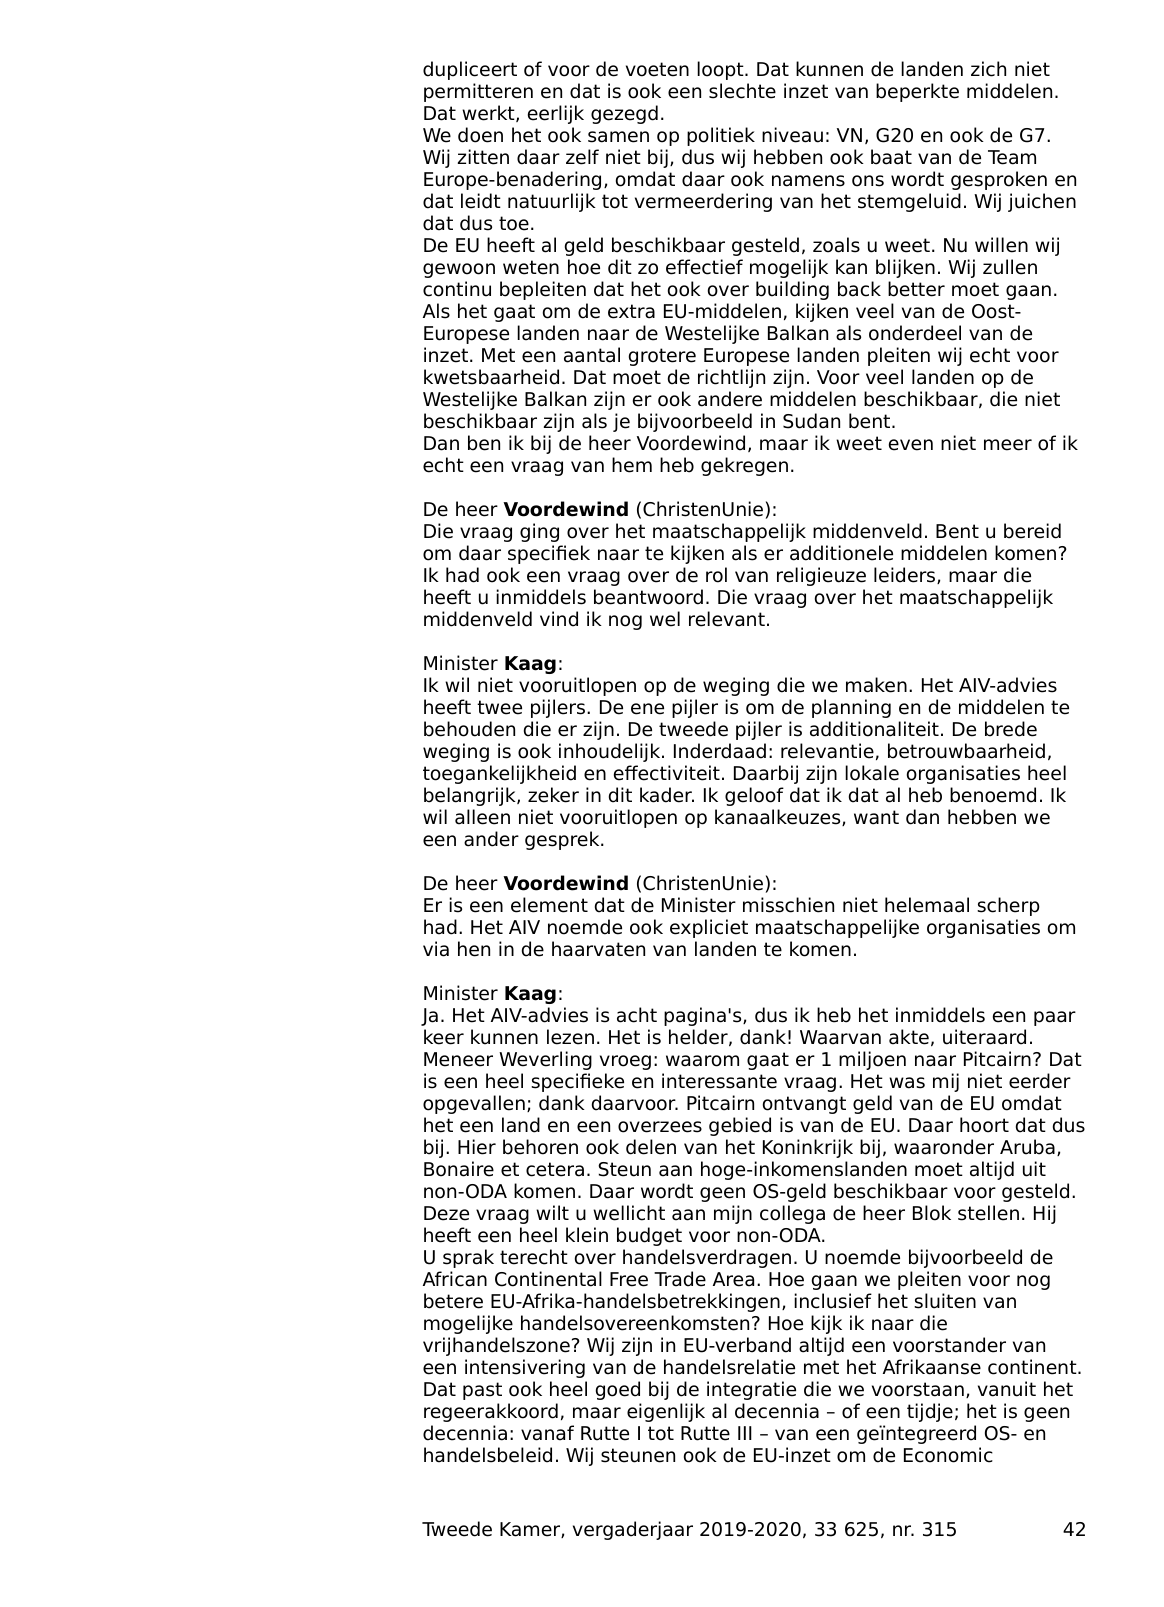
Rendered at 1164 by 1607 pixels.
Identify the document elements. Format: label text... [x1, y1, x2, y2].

text De heer Voordewind (ChristenUnie): [422, 873, 1087, 895]
text We doen het ook samen op politiek niveau: VN, G20 en ook de G7. Wij zitten daar zelf niet bij, dus wij hebben ook baat van de Team Europe-benadering, omdat daar ook namens ons wordt gesproken en dat leidt natuurlijk tot vermeerdering van het stemgeluid. Wij juichen dat dus toe. [422, 125, 1087, 235]
text De EU heeft al geld beschikbaar gesteld, zoals u weet. Nu willen wij gewoon weten hoe dit zo effectief mogelijk kan blijken. Wij zullen continu bepleiten dat het ook over building back better moet gaan. Als het gaat om de extra EU-middelen, kijken veel van de Oost-Europese landen naar de Westelijke Balkan als onderdeel van de inzet. Met een aantal grotere Europese landen pleiten wij echt voor kwetsbaarheid. Dat moet de richtlijn zijn. Voor veel landen op de Westelijke Balkan zijn er ook andere middelen beschikbaar, die niet beschikbaar zijn als je bijvoorbeeld in Sudan bent. [422, 235, 1087, 433]
text Minister Kaag: [422, 983, 1087, 1005]
text U sprak terecht over handelsverdragen. U noemde bijvoorbeeld de African Continental Free Trade Area. Hoe gaan we pleiten voor nog betere EU-Afrika-handelsbetrekkingen, inclusief het sluiten van mogelijke handelsovereenkomsten? Hoe kijk ik naar die vrijhandelszone? Wij zijn in EU-verband altijd een voorstander van een intensivering van de handelsrelatie met het Afrikaanse continent. Dat past ook heel goed bij de integratie die we voorstaan, vanuit het regeerakkoord, maar eigenlijk al decennia – of een tijdje; het is geen decennia: vanaf Rutte I tot Rutte III – van een geïntegreerd OS- en handelsbeleid. Wij steunen ook de EU-inzet om de Economic [422, 1247, 1087, 1467]
text De heer Voordewind (ChristenUnie): [422, 499, 1087, 521]
text Die vraag ging over het maatschappelijk middenveld. Bent u bereid om daar specifiek naar te kijken als er additionele middelen komen? Ik had ook een vraag over de rol van religieuze leiders, maar die heeft u inmiddels beantwoord. Die vraag over het maatschappelijk middenveld vind ik nog wel relevant. [422, 521, 1087, 631]
text Meneer Weverling vroeg: waarom gaat er 1 miljoen naar Pitcairn? Dat is een heel specifieke en interessante vraag. Het was mij niet eerder opgevallen; dank daarvoor. Pitcairn ontvangt geld van de EU omdat het een land en een overzees gebied is van de EU. Daar hoort dat dus bij. Hier behoren ook delen van het Koninkrijk bij, waaronder Aruba, Bonaire et cetera. Steun aan hoge-inkomenslanden moet altijd uit non-ODA komen. Daar wordt geen OS-geld beschikbaar voor gesteld. Deze vraag wilt u wellicht aan mijn collega de heer Blok stellen. Hij heeft een heel klein budget voor non-ODA. [422, 1049, 1087, 1247]
text Ja. Het AIV-advies is acht pagina's, dus ik heb het inmiddels een paar keer kunnen lezen. Het is helder, dank! Waarvan akte, uiteraard. [422, 1005, 1087, 1049]
text Dan ben ik bij de heer Voordewind, maar ik weet even niet meer of ik echt een vraag van hem heb gekregen. [422, 433, 1087, 477]
text Minister Kaag: [422, 653, 1087, 675]
text Ik wil niet vooruitlopen op de weging die we maken. Het AIV-advies heeft twee pijlers. De ene pijler is om de planning en de middelen te behouden die er zijn. De tweede pijler is additionaliteit. De brede weging is ook inhoudelijk. Inderdaad: relevantie, betrouwbaarheid, toegankelijkheid en effectiviteit. Daarbij zijn lokale organisaties heel belangrijk, zeker in dit kader. Ik geloof dat ik dat al heb benoemd. Ik wil alleen niet vooruitlopen op kanaalkeuzes, want dan hebben we een ander gesprek. [422, 675, 1087, 851]
text Er is een element dat de Minister misschien niet helemaal scherp had. Het AIV noemde ook expliciet maatschappelijke organisaties om via hen in de haarvaten van landen te komen. [422, 895, 1087, 961]
text dupliceert of voor de voeten loopt. Dat kunnen de landen zich niet permitteren en dat is ook een slechte inzet van beperkte middelen. Dat werkt, eerlijk gezegd. [422, 59, 1087, 125]
